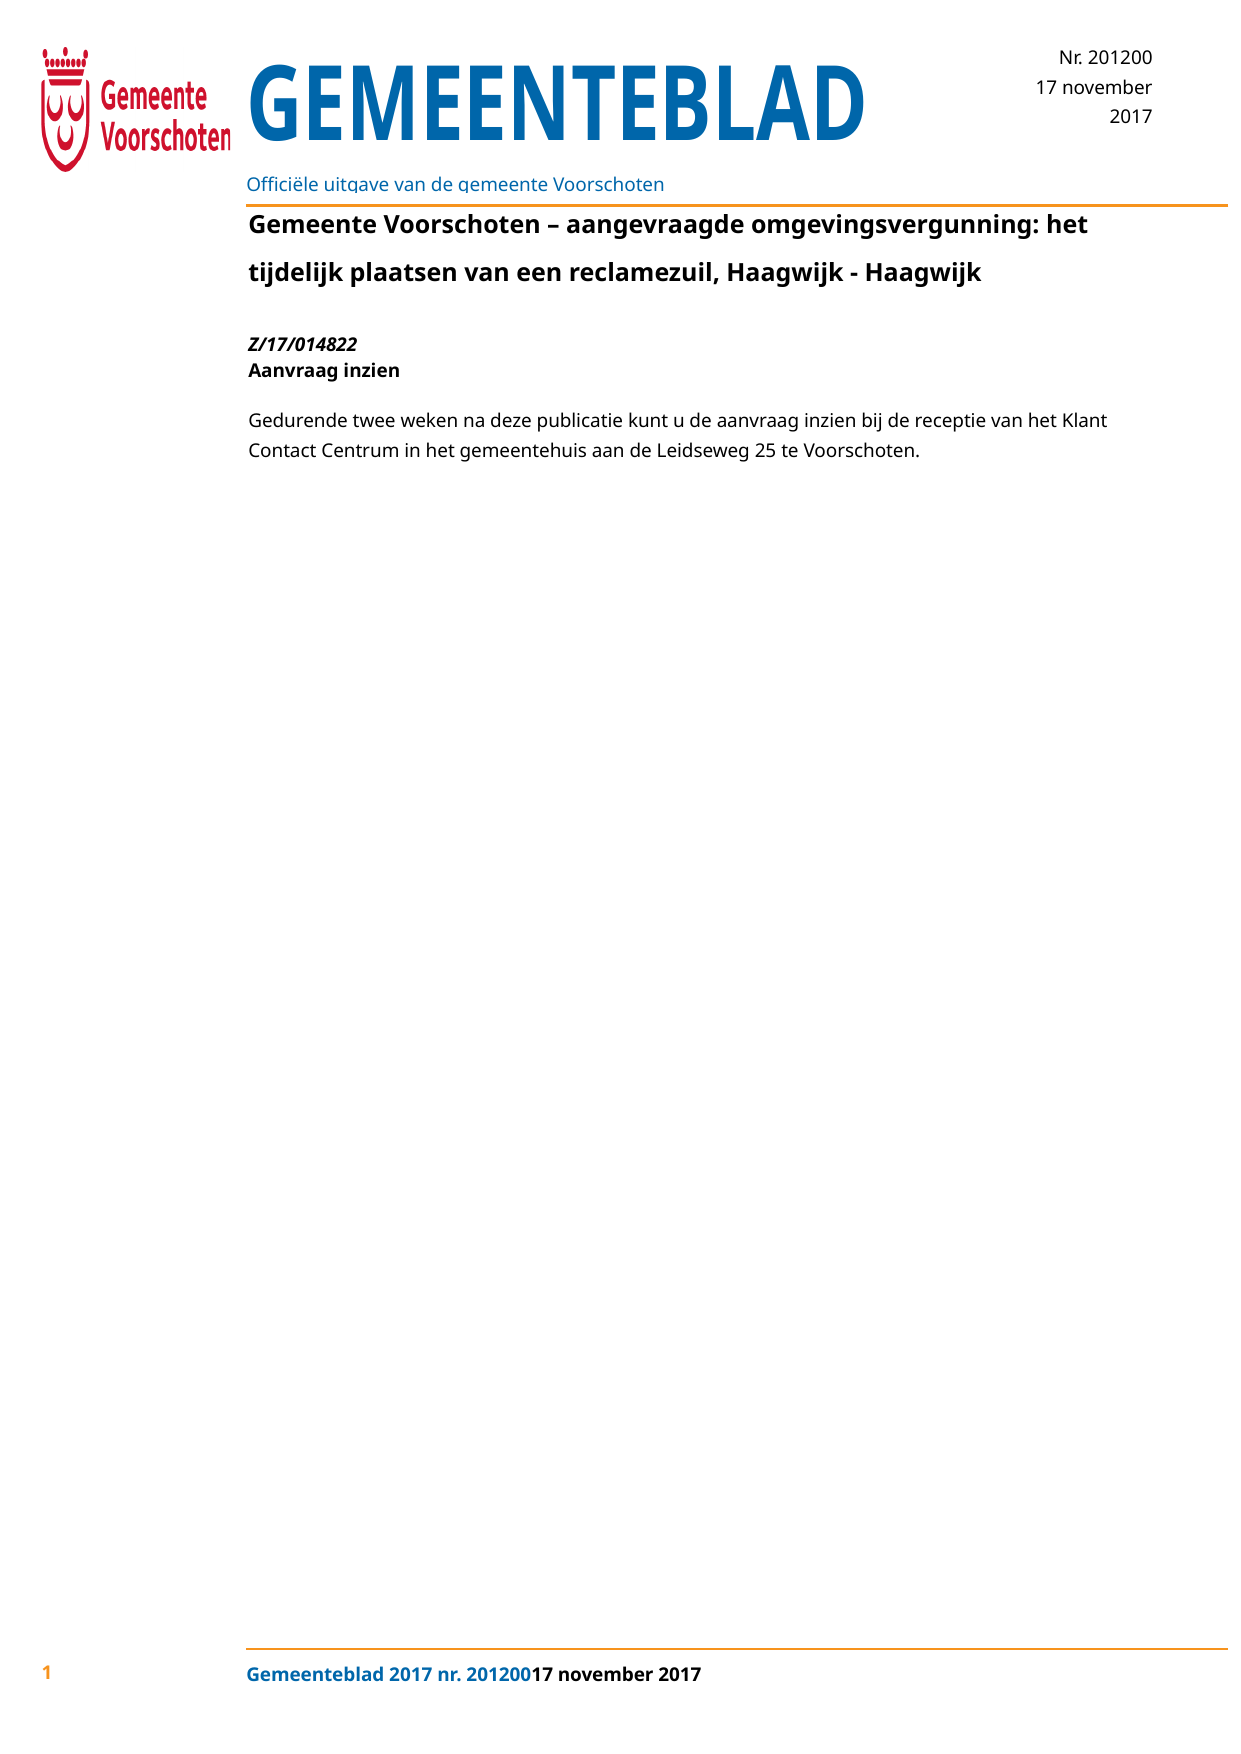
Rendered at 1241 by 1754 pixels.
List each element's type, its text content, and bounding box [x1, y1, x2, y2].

picture [41, 47, 231, 172]
text Gemeente Voorschoten – aangevraagde omgevingsvergunning: het tijdelijk plaatsen van een reclamezuil, Haagwijk - Haagwijk [248, 207, 1152, 288]
text Aanvraag inzien [248, 357, 1152, 383]
text Gedurende twee weken na deze publicatie kunt u de aanvraag inzien bij de receptie van het Klant Contact Centrum in het gemeentehuis aan de Leidseweg 25 te Voorschoten. [248, 408, 1152, 463]
text Z/17/014822 [248, 331, 1152, 357]
